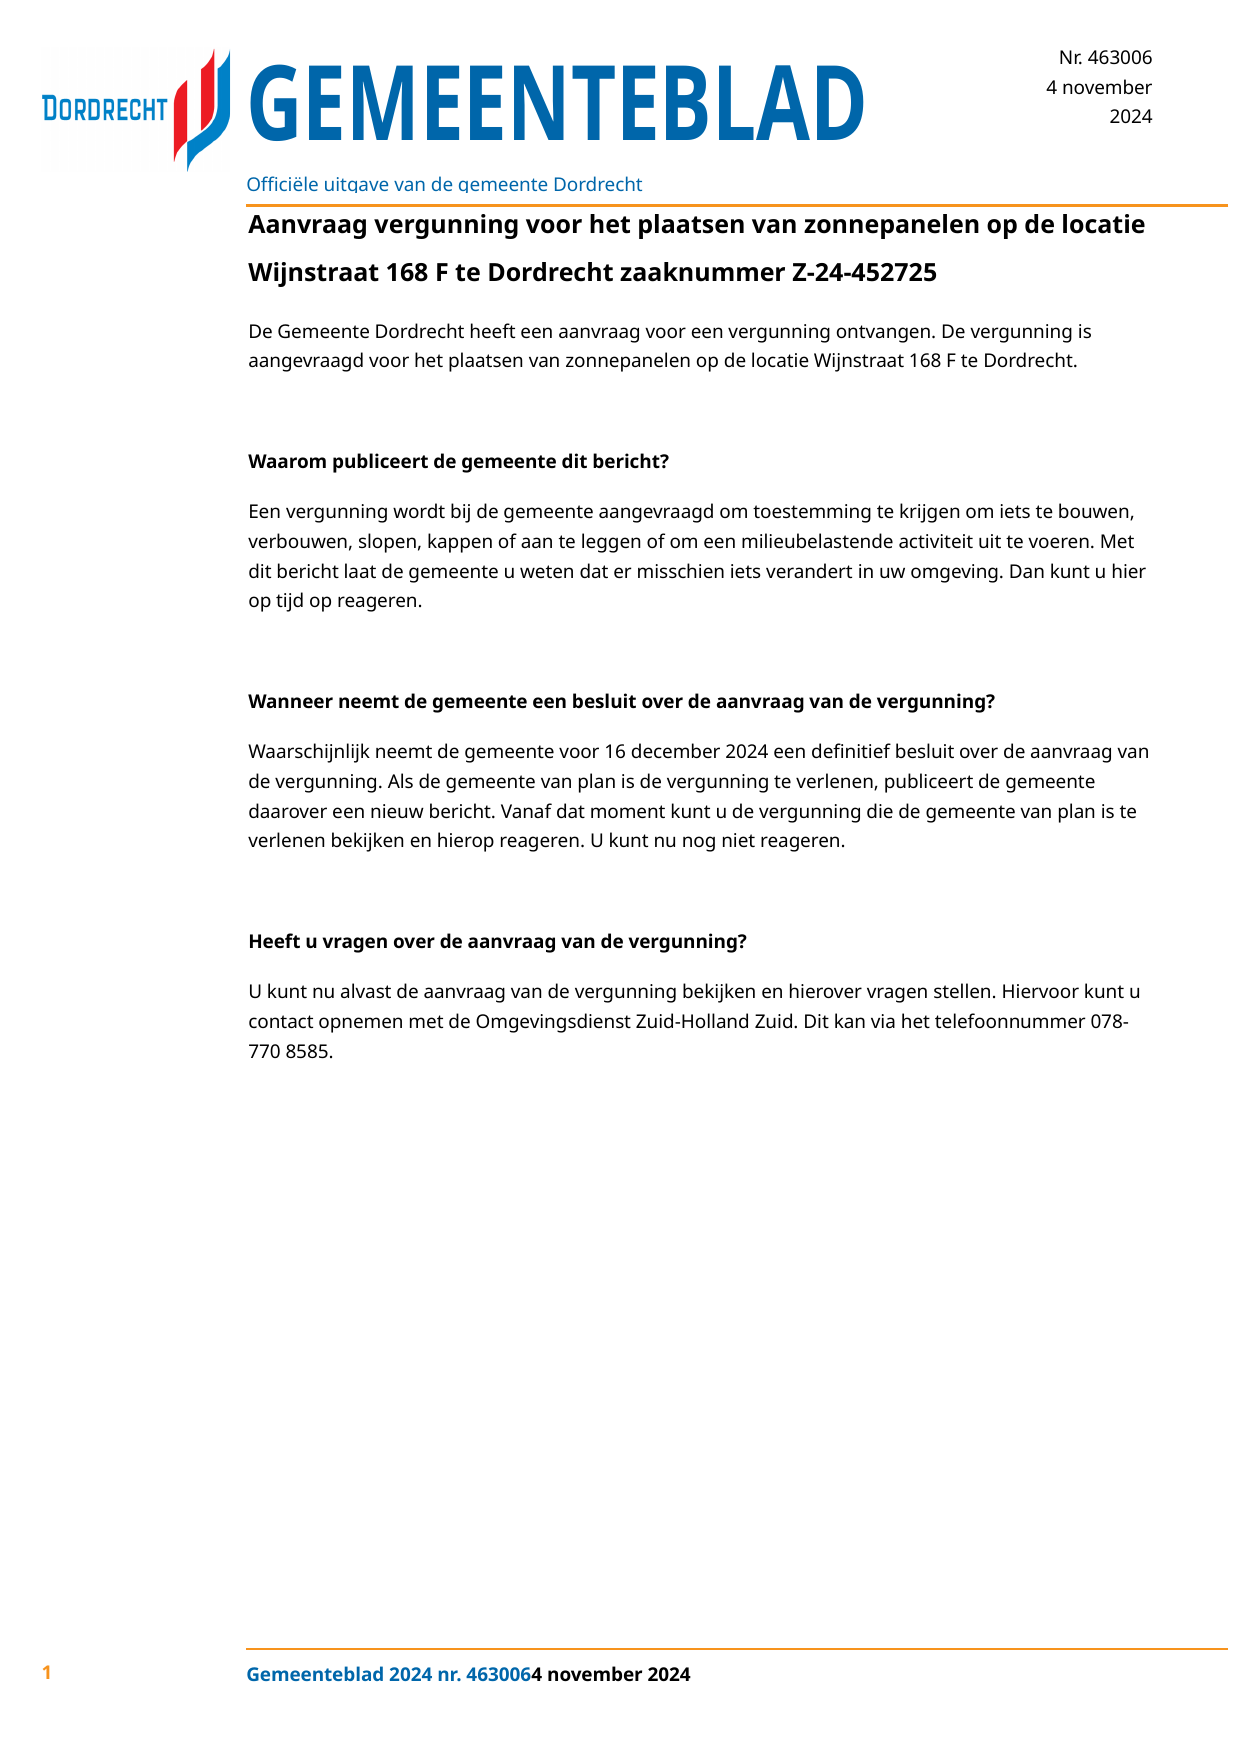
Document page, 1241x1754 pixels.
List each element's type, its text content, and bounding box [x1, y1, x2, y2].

text Waarschijnlijk neemt de gemeente voor 16 december 2024 een definitief besluit over de aanvraag van de vergunning. Als de gemeente van plan is de vergunning te verlenen, publiceert de gemeente daarover een nieuw bericht. Vanaf dat moment kunt u de vergunning die de gemeente van plan is te verlenen bekijken en hierop reageren. U kunt nu nog niet reageren. [248, 739, 1152, 853]
text U kunt nu alvast de aanvraag van de vergunning bekijken en hierover vragen stellen. Hiervoor kunt u contact opnemen met de Omgevingsdienst Zuid-Holland Zuid. Dit kan via het telefoonnummer 078-770 8585. [248, 979, 1152, 1064]
text Heeft u vragen over de aanvraag van de vergunning? [248, 928, 1152, 954]
picture [41, 47, 231, 172]
text De Gemeente Dordrecht heeft een aanvraag voor een vergunning ontvangen. De vergunning is aangevraagd voor het plaatsen van zonnepanelen op de locatie Wijnstraat 168 F te Dordrecht. [248, 318, 1152, 373]
text Waarom publiceert de gemeente dit bericht? [248, 448, 1152, 474]
text Wanneer neemt de gemeente een besluit over de aanvraag van de vergunning? [248, 688, 1152, 714]
text Aanvraag vergunning voor het plaatsen van zonnepanelen op de locatie Wijnstraat 168 F te Dordrecht zaaknummer Z-24-452725 [248, 207, 1152, 288]
text Een vergunning wordt bij de gemeente aangevraagd om toestemming te krijgen om iets te bouwen, verbouwen, slopen, kappen of aan te leggen of om een milieubelastende activiteit uit te voeren. Met dit bericht laat de gemeente u weten dat er misschien iets verandert in uw omgeving. Dan kunt u hier op tijd op reageren. [248, 499, 1152, 613]
